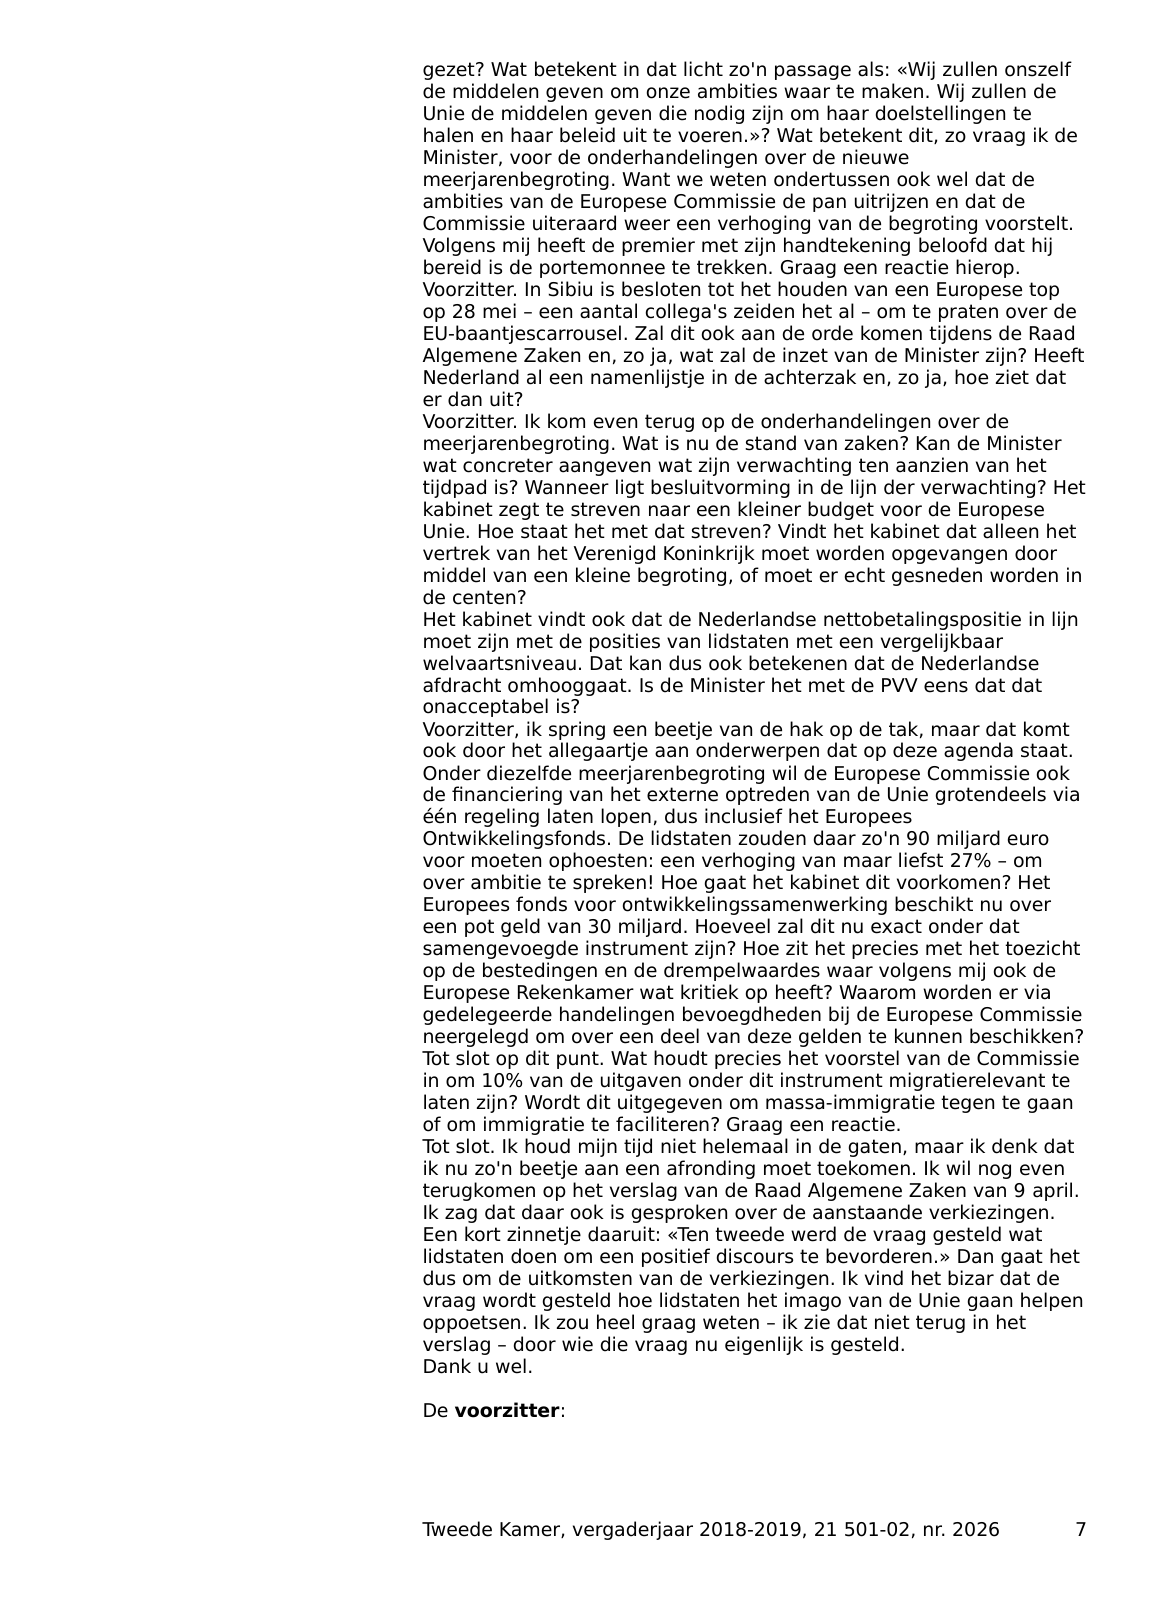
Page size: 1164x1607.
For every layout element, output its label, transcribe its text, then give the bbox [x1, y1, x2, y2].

text Tot slot op dit punt. Wat houdt precies het voorstel van de Commissie in om 10% van de uitgaven onder dit instrument migratierelevant te laten zijn? Wordt dit uitgegeven om massa-immigratie tegen te gaan of om immigratie te faciliteren? Graag een reactie. [422, 1048, 1087, 1136]
text Voorzitter. In Sibiu is besloten tot het houden van een Europese top op 28 mei – een aantal collega's zeiden het al – om te praten over de EU-baantjescarrousel. Zal dit ook aan de orde komen tijdens de Raad Algemene Zaken en, zo ja, wat zal de inzet van de Minister zijn? Heeft Nederland al een namenlijstje in de achterzak en, zo ja, hoe ziet dat er dan uit? [422, 279, 1087, 411]
text Voorzitter. Ik kom even terug op de onderhandelingen over de meerjarenbegroting. Wat is nu de stand van zaken? Kan de Minister wat concreter aangeven wat zijn verwachting ten aanzien van het tijdpad is? Wanneer ligt besluitvorming in de lijn der verwachting? Het kabinet zegt te streven naar een kleiner budget voor de Europese Unie. Hoe staat het met dat streven? Vindt het kabinet dat alleen het vertrek van het Verenigd Koninkrijk moet worden opgevangen door middel van een kleine begroting, of moet er echt gesneden worden in de centen? [422, 411, 1087, 608]
text Dank u wel. [422, 1356, 1087, 1378]
text Het kabinet vindt ook dat de Nederlandse nettobetalingspositie in lijn moet zijn met de posities van lidstaten met een vergelijkbaar welvaartsniveau. Dat kan dus ook betekenen dat de Nederlandse afdracht omhooggaat. Is de Minister het met de PVV eens dat dat onacceptabel is? [422, 608, 1087, 718]
text Voorzitter, ik spring een beetje van de hak op de tak, maar dat komt ook door het allegaartje aan onderwerpen dat op deze agenda staat. Onder diezelfde meerjarenbegroting wil de Europese Commissie ook de financiering van het externe optreden van de Unie grotendeels via één regeling laten lopen, dus inclusief het Europees Ontwikkelingsfonds. De lidstaten zouden daar zo'n 90 miljard euro voor moeten ophoesten: een verhoging van maar liefst 27% – om over ambitie te spreken! Hoe gaat het kabinet dit voorkomen? Het Europees fonds voor ontwikkelingssamenwerking beschikt nu over een pot geld van 30 miljard. Hoeveel zal dit nu exact onder dat samengevoegde instrument zijn? Hoe zit het precies met het toezicht op de bestedingen en de drempelwaardes waar volgens mij ook de Europese Rekenkamer wat kritiek op heeft? Waarom worden er via gedelegeerde handelingen bevoegdheden bij de Europese Commissie neergelegd om over een deel van deze gelden te kunnen beschikken? [422, 718, 1087, 1048]
text gezet? Wat betekent in dat licht zo'n passage als: «Wij zullen onszelf de middelen geven om onze ambities waar te maken. Wij zullen de Unie de middelen geven die nodig zijn om haar doelstellingen te halen en haar beleid uit te voeren.»? Wat betekent dit, zo vraag ik de Minister, voor de onderhandelingen over de nieuwe meerjarenbegroting. Want we weten ondertussen ook wel dat de ambities van de Europese Commissie de pan uitrijzen en dat de Commissie uiteraard weer een verhoging van de begroting voorstelt. Volgens mij heeft de premier met zijn handtekening beloofd dat hij bereid is de portemonnee te trekken. Graag een reactie hierop. [422, 59, 1087, 279]
text Tot slot. Ik houd mijn tijd niet helemaal in de gaten, maar ik denk dat ik nu zo'n beetje aan een afronding moet toekomen. Ik wil nog even terugkomen op het verslag van de Raad Algemene Zaken van 9 april. Ik zag dat daar ook is gesproken over de aanstaande verkiezingen. Een kort zinnetje daaruit: «Ten tweede werd de vraag gesteld wat lidstaten doen om een positief discours te bevorderen.» Dan gaat het dus om de uitkomsten van de verkiezingen. Ik vind het bizar dat de vraag wordt gesteld hoe lidstaten het imago van de Unie gaan helpen oppoetsen. Ik zou heel graag weten – ik zie dat niet terug in het verslag – door wie die vraag nu eigenlijk is gesteld. [422, 1136, 1087, 1356]
text De voorzitter: [422, 1400, 1087, 1422]
